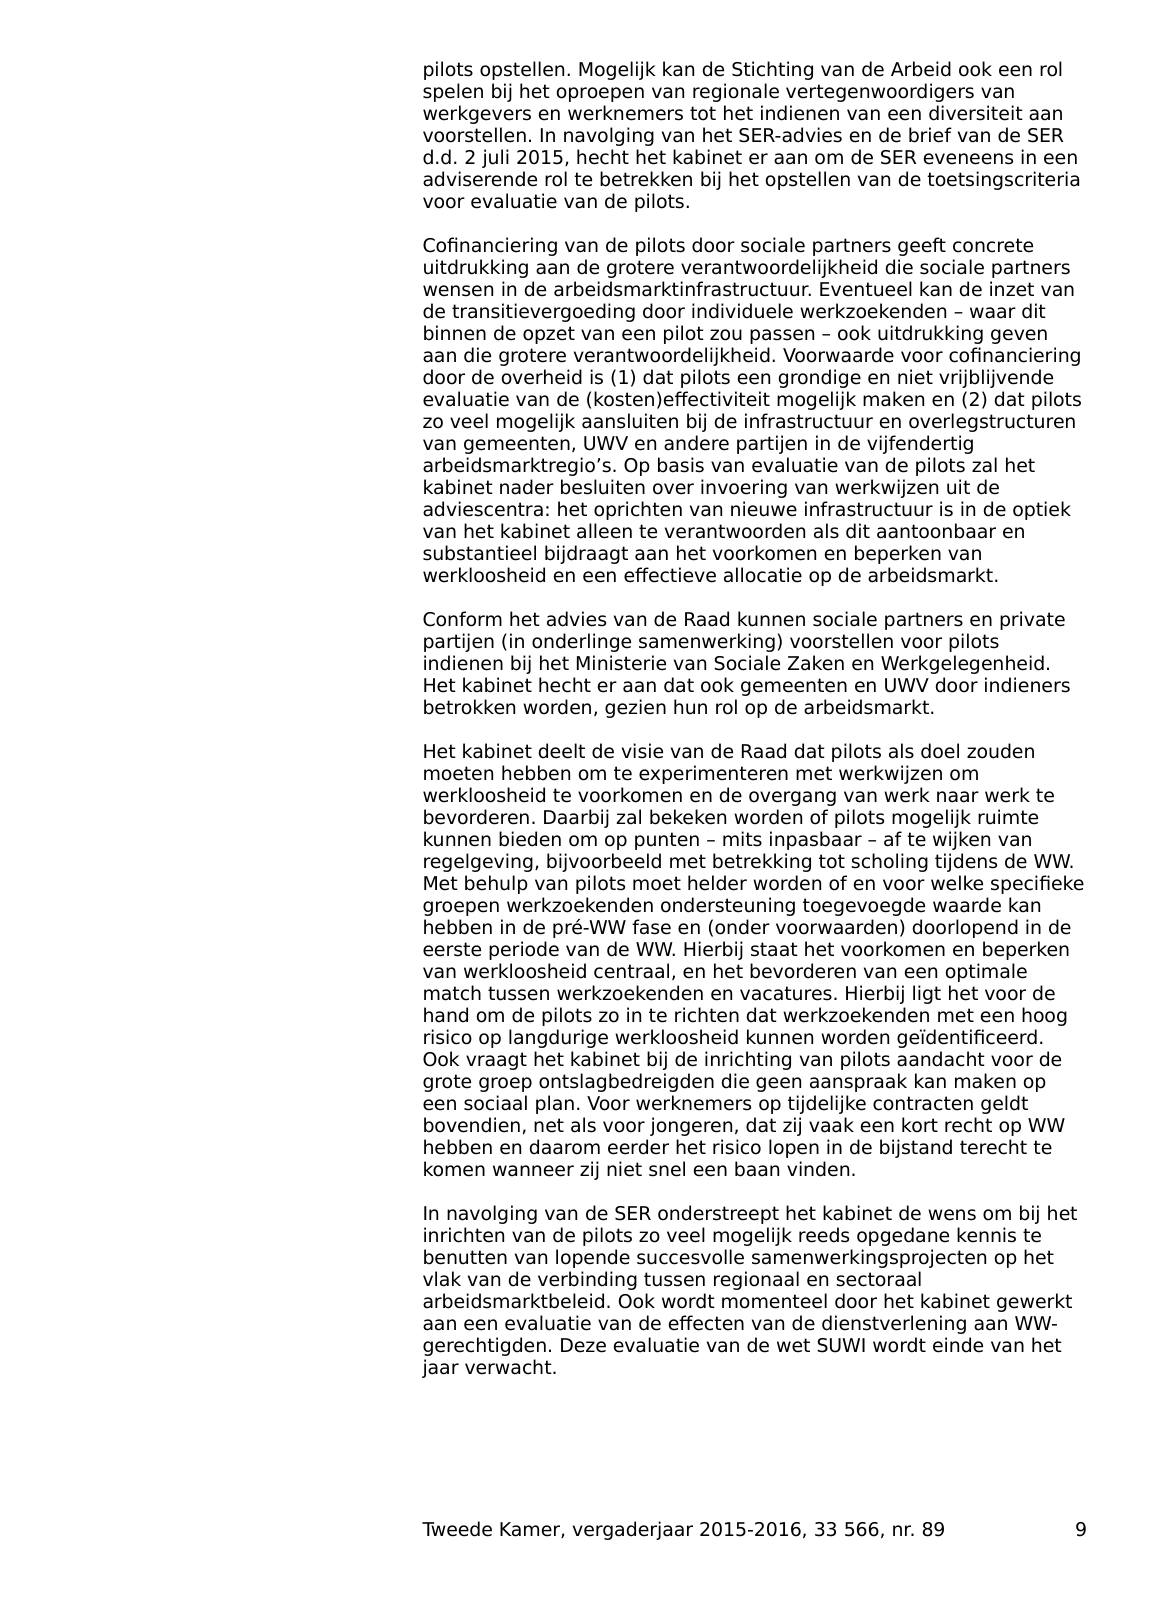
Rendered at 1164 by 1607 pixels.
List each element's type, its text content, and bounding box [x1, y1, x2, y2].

text Conform het advies van de Raad kunnen sociale partners en private partijen (in onderlinge samenwerking) voorstellen voor pilots indienen bij het Ministerie van Sociale Zaken en Werkgelegenheid. Het kabinet hecht er aan dat ook gemeenten en UWV door indieners betrokken worden, gezien hun rol op de arbeidsmarkt. [422, 609, 1087, 719]
text Cofinanciering van de pilots door sociale partners geeft concrete uitdrukking aan de grotere verantwoordelijkheid die sociale partners wensen in de arbeidsmarktinfrastructuur. Eventueel kan de inzet van de transitievergoeding door individuele werkzoekenden – waar dit binnen de opzet van een pilot zou passen – ook uitdrukking geven aan die grotere verantwoordelijkheid. Voorwaarde voor cofinanciering door de overheid is (1) dat pilots een grondige en niet vrijblijvende evaluatie van de (kosten)effectiviteit mogelijk maken en (2) dat pilots zo veel mogelijk aansluiten bij de infrastructuur en overlegstructuren van gemeenten, UWV en andere partijen in de vijfendertig arbeidsmarktregio’s. Op basis van evaluatie van de pilots zal het kabinet nader besluiten over invoering van werkwijzen uit de adviescentra: het oprichten van nieuwe infrastructuur is in de optiek van het kabinet alleen te verantwoorden als dit aantoonbaar en substantieel bijdraagt aan het voorkomen en beperken van werkloosheid en een effectieve allocatie op de arbeidsmarkt. [422, 235, 1087, 587]
text Het kabinet deelt de visie van de Raad dat pilots als doel zouden moeten hebben om te experimenteren met werkwijzen om werkloosheid te voorkomen en de overgang van werk naar werk te bevorderen. Daarbij zal bekeken worden of pilots mogelijk ruimte kunnen bieden om op punten – mits inpasbaar – af te wijken van regelgeving, bijvoorbeeld met betrekking tot scholing tijdens de WW. Met behulp van pilots moet helder worden of en voor welke specifieke groepen werkzoekenden ondersteuning toegevoegde waarde kan hebben in de pré-WW fase en (onder voorwaarden) doorlopend in de eerste periode van de WW. Hierbij staat het voorkomen en beperken van werkloosheid centraal, en het bevorderen van een optimale match tussen werkzoekenden en vacatures. Hierbij ligt het voor de hand om de pilots zo in te richten dat werkzoekenden met een hoog risico op langdurige werkloosheid kunnen worden geïdentificeerd. Ook vraagt het kabinet bij de inrichting van pilots aandacht voor de grote groep ontslagbedreigden die geen aanspraak kan maken op een sociaal plan. Voor werknemers op tijdelijke contracten geldt bovendien, net als voor jongeren, dat zij vaak een kort recht op WW hebben en daarom eerder het risico lopen in de bijstand terecht te komen wanneer zij niet snel een baan vinden. [422, 741, 1087, 1181]
text In navolging van de SER onderstreept het kabinet de wens om bij het inrichten van de pilots zo veel mogelijk reeds opgedane kennis te benutten van lopende succesvolle samenwerkingsprojecten op het vlak van de verbinding tussen regionaal en sectoraal arbeidsmarktbeleid. Ook wordt momenteel door het kabinet gewerkt aan een evaluatie van de effecten van de dienstverlening aan WW-gerechtigden. Deze evaluatie van de wet SUWI wordt einde van het jaar verwacht. [422, 1203, 1087, 1379]
text pilots opstellen. Mogelijk kan de Stichting van de Arbeid ook een rol spelen bij het oproepen van regionale vertegenwoordigers van werkgevers en werknemers tot het indienen van een diversiteit aan voorstellen. In navolging van het SER-advies en de brief van de SER d.d. 2 juli 2015, hecht het kabinet er aan om de SER eveneens in een adviserende rol te betrekken bij het opstellen van de toetsingscriteria voor evaluatie van de pilots. [422, 59, 1087, 213]
